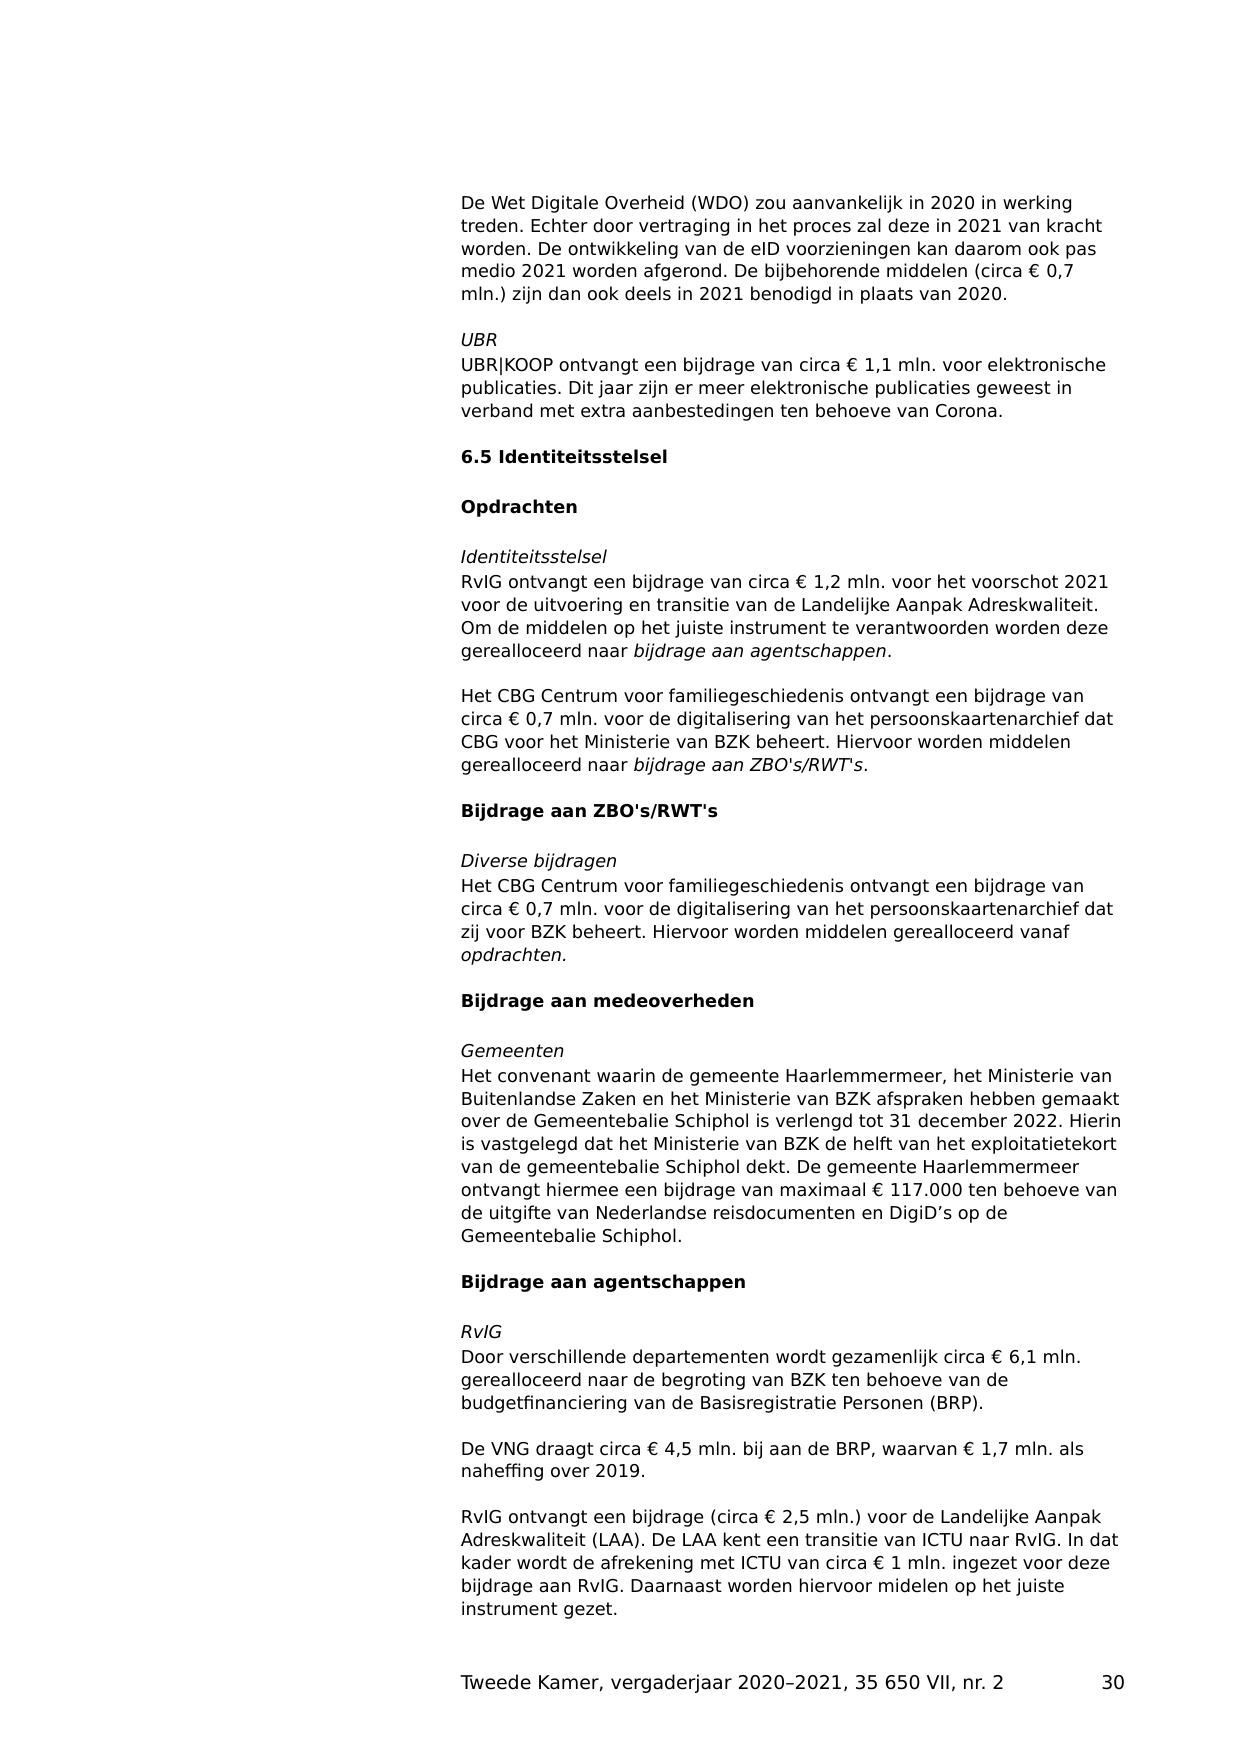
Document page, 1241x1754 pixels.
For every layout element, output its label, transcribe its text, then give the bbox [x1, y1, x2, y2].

text RvIG ontvangt een bijdrage van circa € 1,2 mln. voor het voorschot 2021 voor de uitvoering en transitie van de Landelijke Aanpak Adreskwaliteit. Om de middelen op het juiste instrument te verantwoorden worden deze gerealloceerd naar bijdrage aan agentschappen. [461, 570, 1125, 662]
text Het CBG Centrum voor familiegeschiedenis ontvangt een bijdrage van circa € 0,7 mln. voor de digitalisering van het persoonskaartenarchief dat CBG voor het Ministerie van BZK beheert. Hiervoor worden middelen gerealloceerd naar bijdrage aan ZBO's/RWT's. [461, 684, 1125, 776]
text Bijdrage aan ZBO's/RWT's [461, 799, 1125, 822]
text Gemeenten [461, 1039, 1125, 1062]
text Diverse bijdragen [461, 849, 1125, 872]
text De VNG draagt circa € 4,5 mln. bij aan de BRP, waarvan € 1,7 mln. als naheffing over 2019. [461, 1437, 1125, 1482]
text UBR [461, 328, 1125, 351]
text De Wet Digitale Overheid (WDO) zou aanvankelijk in 2020 in werking treden. Echter door vertraging in het proces zal deze in 2021 van kracht worden. De ontwikkeling van de eID voorzieningen kan daarom ook pas medio 2021 worden afgerond. De bijbehorende middelen (circa € 0,7 mln.) zijn dan ook deels in 2021 benodigd in plaats van 2020. [461, 191, 1125, 305]
text UBR|KOOP ontvangt een bijdrage van circa € 1,1 mln. voor elektronische publicaties. Dit jaar zijn er meer elektronische publicaties geweest in verband met extra aanbestedingen ten behoeve van Corona. [461, 353, 1125, 422]
text Bijdrage aan medeoverheden [461, 989, 1125, 1012]
text Door verschillende departementen wordt gezamenlijk circa € 6,1 mln. gerealloceerd naar de begroting van BZK ten behoeve van de budgetfinanciering van de Basisregistratie Personen (BRP). [461, 1345, 1125, 1414]
text Het CBG Centrum voor familiegeschiedenis ontvangt een bijdrage van circa € 0,7 mln. voor de digitalisering van het persoonskaartenarchief dat zij voor BZK beheert. Hiervoor worden middelen gerealloceerd vanaf opdrachten. [461, 874, 1125, 966]
text RvIG ontvangt een bijdrage (circa € 2,5 mln.) voor de Landelijke Aanpak Adreskwaliteit (LAA). De LAA kent een transitie van ICTU naar RvIG. In dat kader wordt de afrekening met ICTU van circa € 1 mln. ingezet voor deze bijdrage aan RvIG. Daarnaast worden hiervoor midelen op het juiste instrument gezet. [461, 1505, 1125, 1620]
text RvIG [461, 1320, 1125, 1343]
text Identiteitsstelsel [461, 545, 1125, 568]
text Het convenant waarin de gemeente Haarlemmermeer, het Ministerie van Buitenlandse Zaken en het Ministerie van BZK afspraken hebben gemaakt over de Gemeentebalie Schiphol is verlengd tot 31 december 2022. Hierin is vastgelegd dat het Ministerie van BZK de helft van het exploitatietekort van de gemeentebalie Schiphol dekt. De gemeente Haarlemmermeer ontvangt hiermee een bijdrage van maximaal € 117.000 ten behoeve van de uitgifte van Nederlandse reisdocumenten en DigiD’s op de Gemeentebalie Schiphol. [461, 1064, 1125, 1247]
text 6.5 Identiteitsstelsel [461, 445, 1125, 468]
text Opdrachten [461, 495, 1125, 518]
text Bijdrage aan agentschappen [461, 1270, 1125, 1293]
